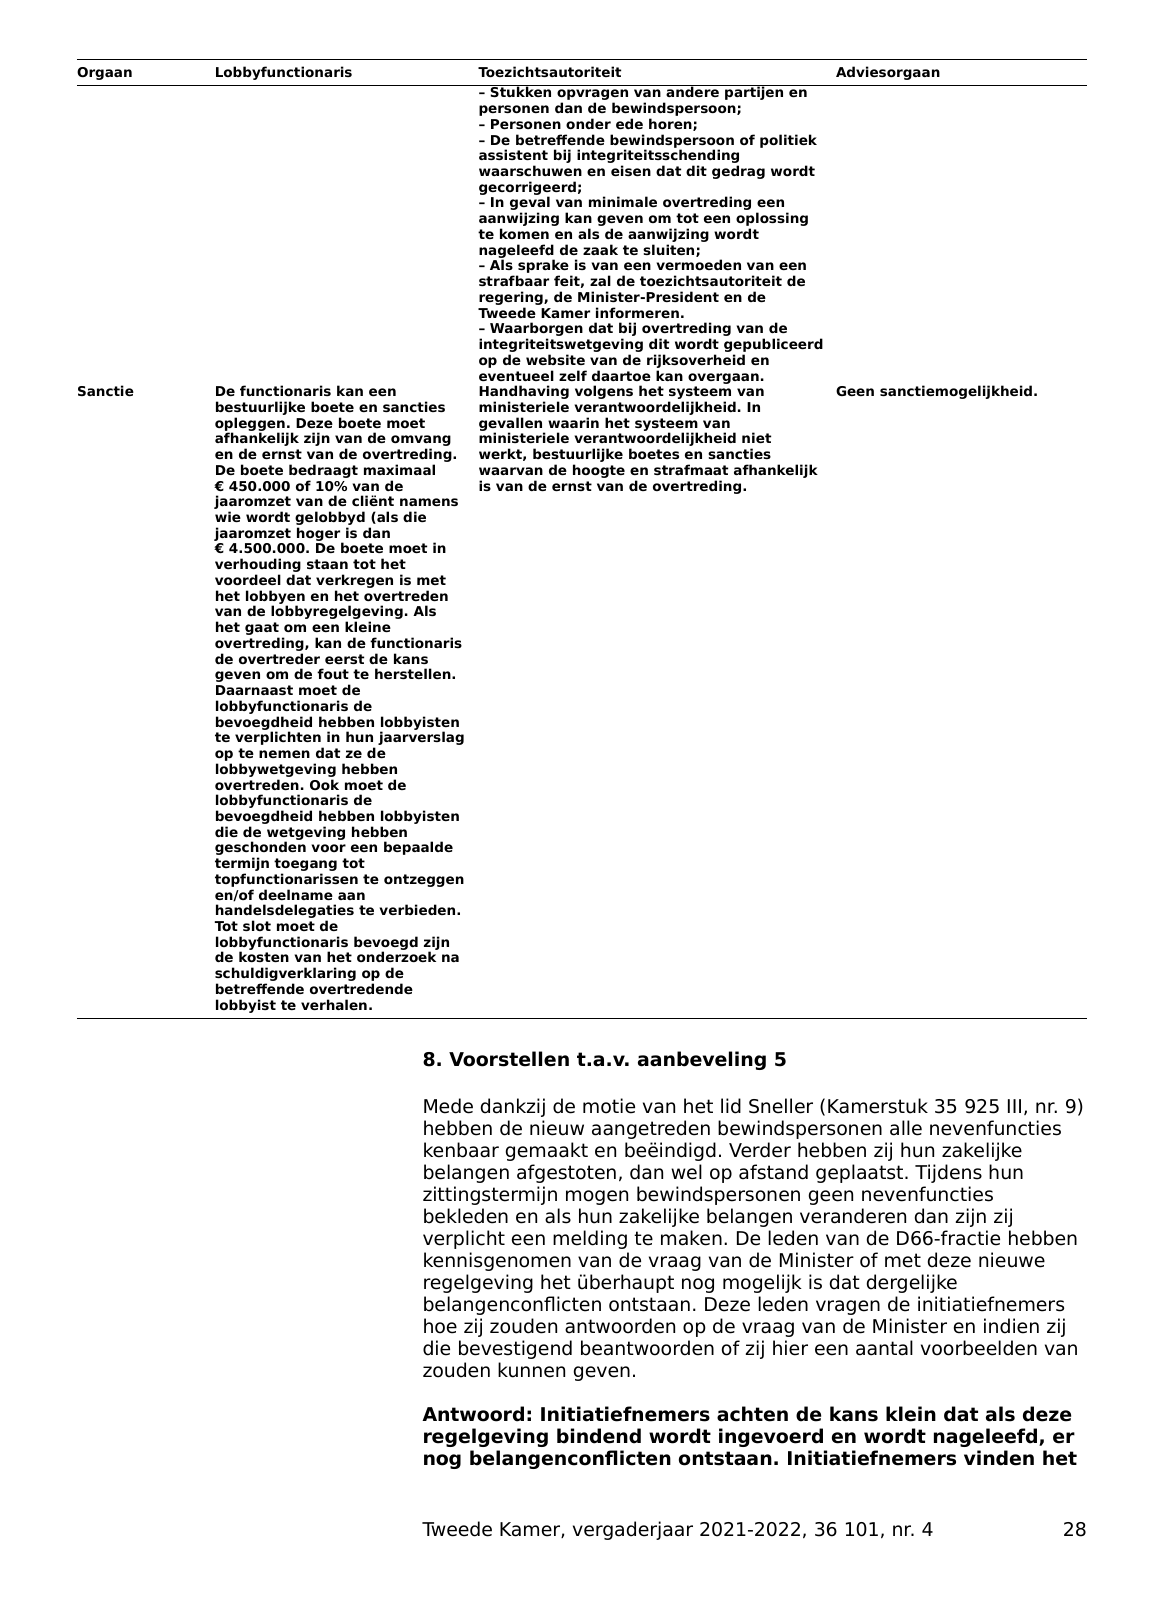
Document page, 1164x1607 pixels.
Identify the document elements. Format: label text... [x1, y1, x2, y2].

table_cell Sanctie [77, 384, 208, 1018]
table_header Adviesorgaan [830, 60, 1087, 85]
table_cell [209, 86, 472, 384]
table_cell – Stukken opvragen van andere partijen en personen dan de bewindspersoon; – Personen onder ede horen; – De betreffende bewindspersoon of politiek assistent bij integriteitsschending waarschuwen en eisen dat dit gedrag wordt gecorrigeerd; – In geval van minimale overtreding een aanwijzing kan geven om tot een oplossing te komen en als de aanwijzing wordt nageleefd de zaak te sluiten; – Als sprake is van een vermoeden van een strafbaar feit, zal de toezichtsautoriteit de regering, de Minister-President en de Tweede Kamer informeren. – Waarborgen dat bij overtreding van de integriteitswetgeving dit wordt gepubliceerd op de website van de rijksoverheid en eventueel zelf daartoe kan overgaan. [472, 86, 830, 384]
table_cell Handhaving volgens het systeem van ministeriele verantwoordelijkheid. In gevallen waarin het systeem van ministeriele verantwoordelijkheid niet werkt, bestuurlijke boetes en sancties waarvan de hoogte en strafmaat afhankelijk is van de ernst van de overtreding. [472, 384, 830, 1018]
table_header Toezichtsautoriteit [472, 60, 830, 85]
table_cell De functionaris kan een bestuurlijke boete en sancties opleggen. Deze boete moet afhankelijk zijn van de omvang en de ernst van de overtreding. De boete bedraagt maximaal € 450.000 of 10% van de jaaromzet van de cliënt namens wie wordt gelobbyd (als die jaaromzet hoger is dan € 4.500.000. De boete moet in verhouding staan tot het voordeel dat verkregen is met het lobbyen en het overtreden van de lobbyregelgeving. Als het gaat om een kleine overtreding, kan de functionaris de overtreder eerst de kans geven om de fout te herstellen. Daarnaast moet de lobbyfunctionaris de bevoegdheid hebben lobbyisten te verplichten in hun jaarverslag op te nemen dat ze de lobbywetgeving hebben overtreden. Ook moet de lobbyfunctionaris de bevoegdheid hebben lobbyisten die de wetgeving hebben geschonden voor een bepaalde termijn toegang tot topfunctionarissen te ontzeggen en/of deelname aan handelsdelegaties te verbieden. Tot slot moet de lobbyfunctionaris bevoegd zijn de kosten van het onderzoek na schuldigverklaring op de betreffende overtredende lobbyist te verhalen. [209, 384, 472, 1018]
text Antwoord: Initiatiefnemers achten de kans klein dat als deze regelgeving bindend wordt ingevoerd en wordt nageleefd, er nog belangenconflicten ontstaan. Initiatiefnemers vinden het [422, 1404, 1087, 1470]
table_cell [77, 86, 208, 384]
table_header Orgaan [77, 60, 208, 85]
table_header Lobbyfunctionaris [209, 60, 472, 85]
subtitle 8. Voorstellen t.a.v. aanbeveling 5 [422, 1049, 1087, 1071]
table_cell Geen sanctiemogelijkheid. [830, 384, 1087, 1018]
text Mede dankzij de motie van het lid Sneller (Kamerstuk 35 925 III, nr. 9) hebben de nieuw aangetreden bewindspersonen alle nevenfuncties kenbaar gemaakt en beëindigd. Verder hebben zij hun zakelijke belangen afgestoten, dan wel op afstand geplaatst. Tijdens hun zittingstermijn mogen bewindspersonen geen nevenfuncties bekleden en als hun zakelijke belangen veranderen dan zijn zij verplicht een melding te maken. De leden van de D66-fractie hebben kennisgenomen van de vraag van de Minister of met deze nieuwe regelgeving het überhaupt nog mogelijk is dat dergelijke belangenconflicten ontstaan. Deze leden vragen de initiatiefnemers hoe zij zouden antwoorden op de vraag van de Minister en indien zij die bevestigend beantwoorden of zij hier een aantal voorbeelden van zouden kunnen geven. [422, 1096, 1087, 1382]
table_cell [830, 86, 1087, 384]
